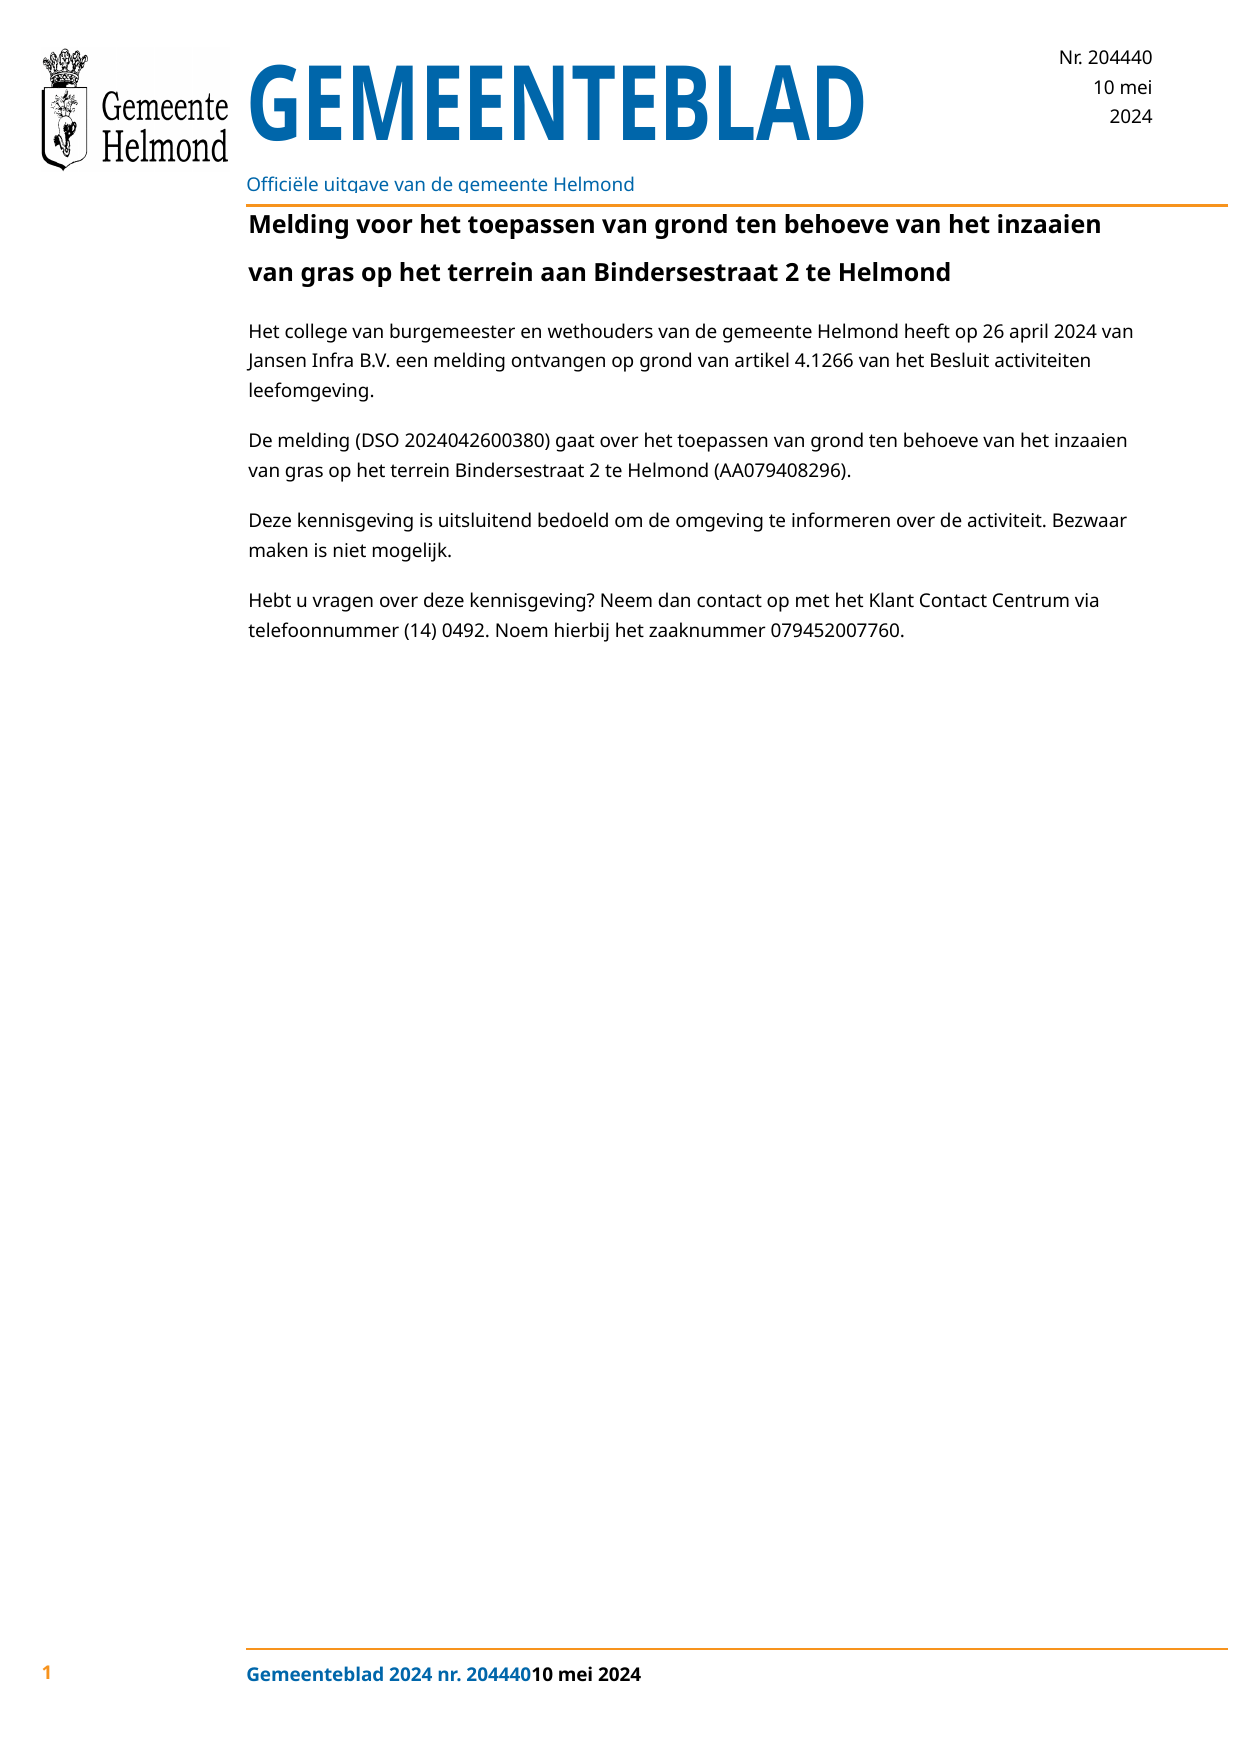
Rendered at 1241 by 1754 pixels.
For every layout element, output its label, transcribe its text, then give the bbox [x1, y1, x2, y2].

text Het college van burgemeester en wethouders van de gemeente Helmond heeft op 26 april 2024 van Jansen Infra B.V. een melding ontvangen op grond van artikel 4.1266 van het Besluit activiteiten leefomgeving. [248, 318, 1152, 403]
text Melding voor het toepassen van grond ten behoeve van het inzaaien van gras op het terrein aan Bindersestraat 2 te Helmond [248, 207, 1152, 288]
text De melding (DSO 2024042600380) gaat over het toepassen van grond ten behoeve van het inzaaien van gras op het terrein Bindersestraat 2 te Helmond (AA079408296). [248, 427, 1152, 483]
text Hebt u vragen over deze kennisgeving? Neem dan contact op met het Klant Contact Centrum via telefoonnummer (14) 0492. Noem hierbij het zaaknummer 079452007760. [248, 587, 1152, 643]
text Deze kennisgeving is uitsluitend bedoeld om de omgeving te informeren over de activiteit. Bezwaar maken is niet mogelijk. [248, 507, 1152, 563]
picture [41, 47, 231, 172]
